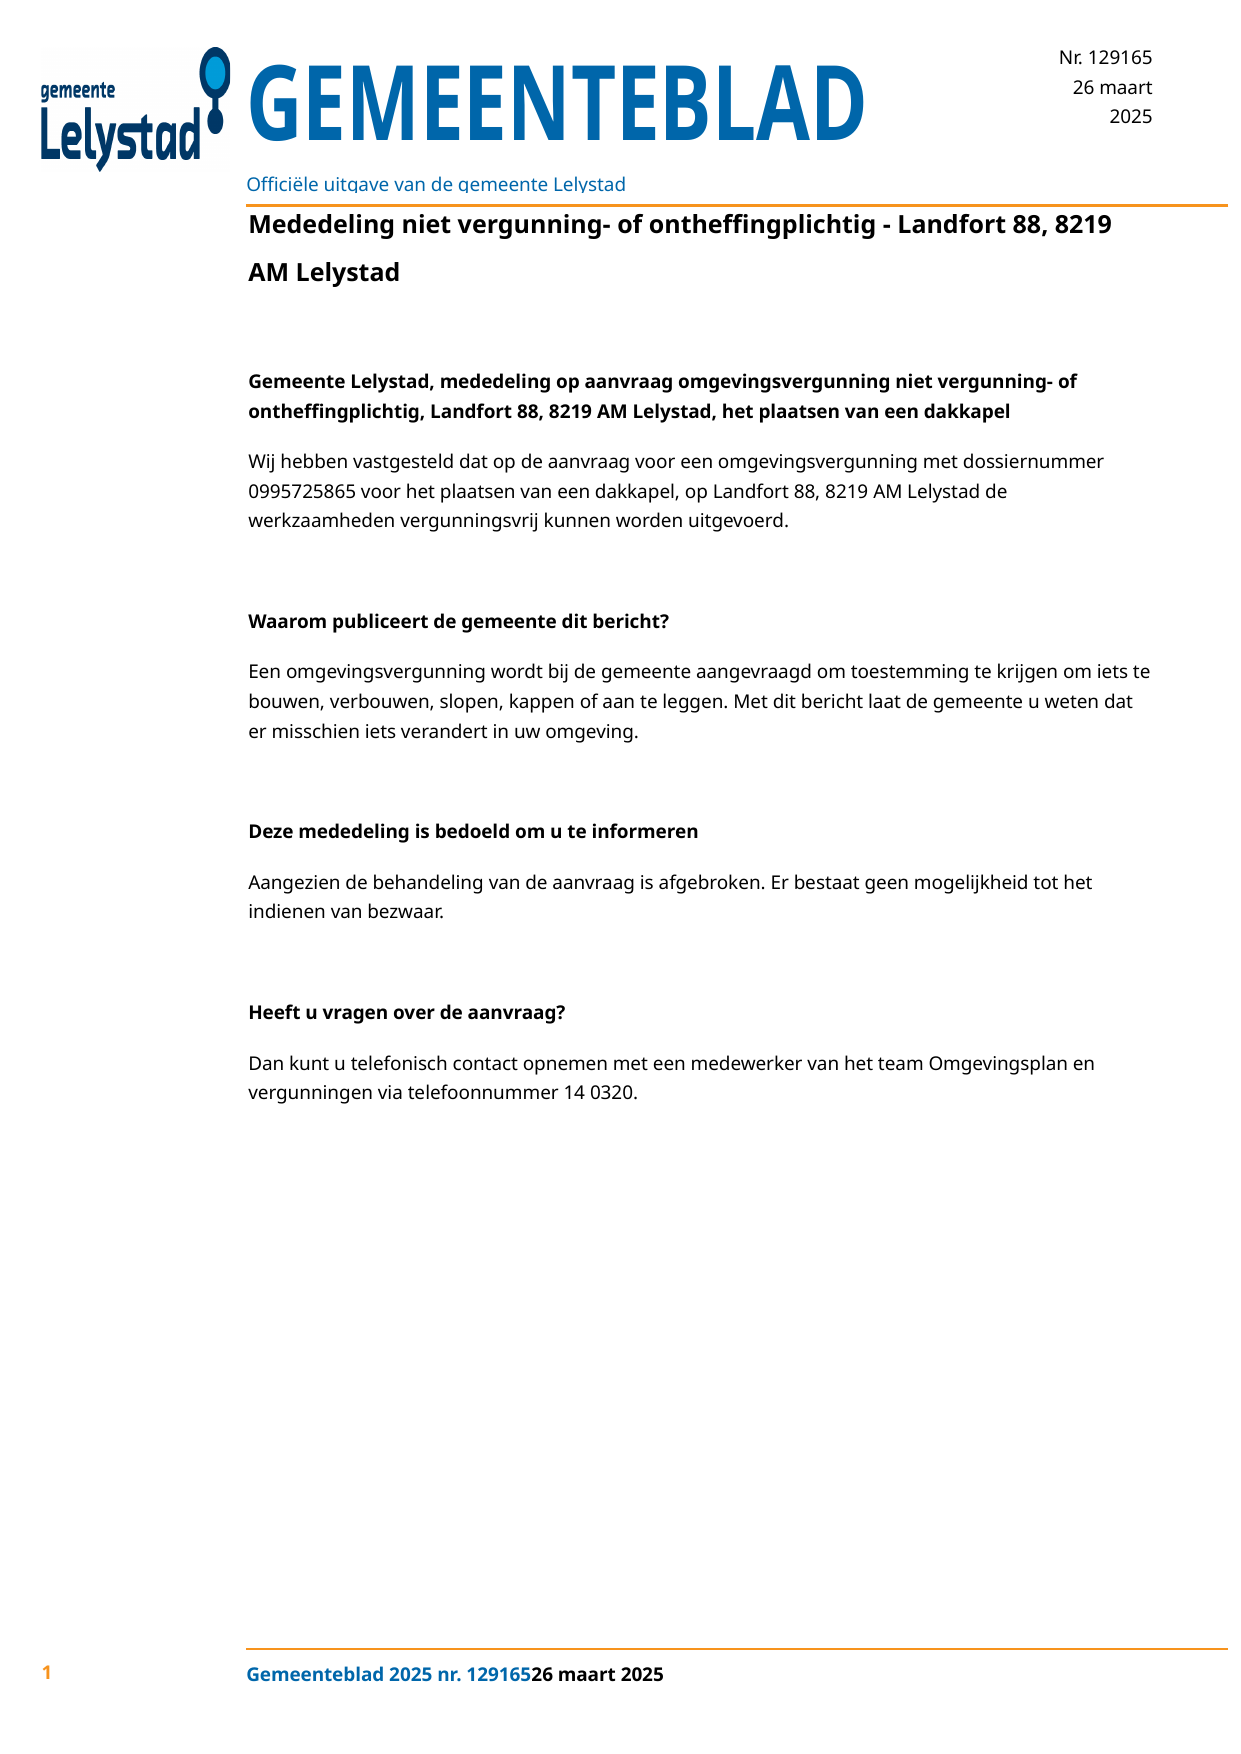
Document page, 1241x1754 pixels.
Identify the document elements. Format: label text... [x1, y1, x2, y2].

text Dan kunt u telefonisch contact opnemen met een medewerker van het team Omgevingsplan en vergunningen via telefoonnummer 14 0320. [248, 1050, 1152, 1105]
text Mededeling niet vergunning- of ontheffingplichtig - Landfort 88, 8219 AM Lelystad [248, 207, 1152, 288]
text Wij hebben vastgesteld dat op de aanvraag voor een omgevingsvergunning met dossiernummer 0995725865 voor het plaatsen van een dakkapel, op Landfort 88, 8219 AM Lelystad de werkzaamheden vergunningsvrij kunnen worden uitgevoerd. [248, 448, 1152, 533]
text Gemeente Lelystad, mededeling op aanvraag omgevingsvergunning niet vergunning- of ontheffingplichtig, Landfort 88, 8219 AM Lelystad, het plaatsen van een dakkapel [248, 368, 1152, 424]
text Deze mededeling is bedoeld om u te informeren [248, 819, 1152, 844]
text Aangezien de behandeling van de aanvraag is afgebroken. Er bestaat geen mogelijkheid tot het indienen van bezwaar. [248, 869, 1152, 924]
text Heeft u vragen over de aanvraag? [248, 999, 1152, 1025]
picture [41, 47, 231, 172]
text Een omgevingsvergunning wordt bij de gemeente aangevraagd om toestemming te krijgen om iets te bouwen, verbouwen, slopen, kappen of aan te leggen. Met dit bericht laat de gemeente u weten dat er misschien iets verandert in uw omgeving. [248, 659, 1152, 744]
text Waarom publiceert de gemeente dit bericht? [248, 608, 1152, 634]
